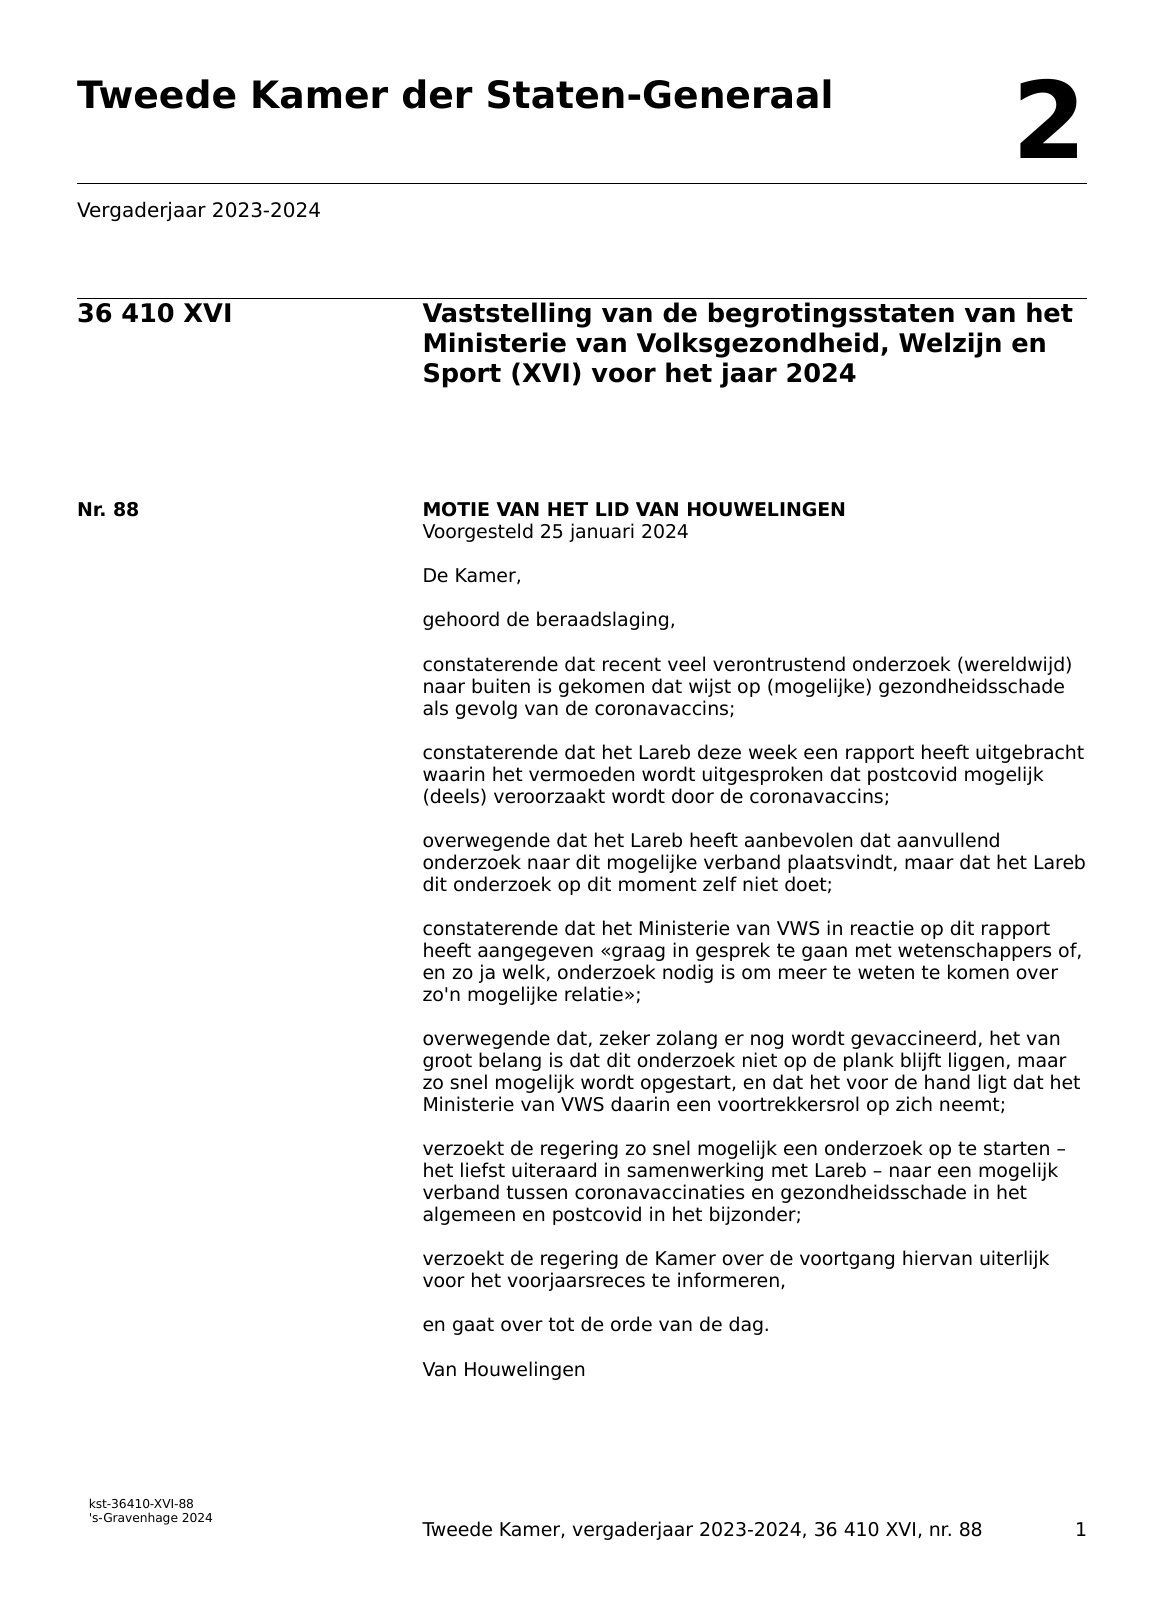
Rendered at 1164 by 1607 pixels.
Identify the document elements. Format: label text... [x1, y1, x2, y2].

text overwegende dat, zeker zolang er nog wordt gevaccineerd, het van groot belang is dat dit onderzoek niet op de plank blijft liggen, maar zo snel mogelijk wordt opgestart, en dat het voor de hand ligt dat het Ministerie van VWS daarin een voortrekkersrol op zich neemt; [422, 1028, 1087, 1116]
text Voorgesteld 25 januari 2024 [422, 521, 1087, 543]
text De Kamer, [422, 565, 1087, 587]
text Van Houwelingen [422, 1358, 1087, 1381]
text overwegende dat het Lareb heeft aanbevolen dat aanvullend onderzoek naar dit mogelijke verband plaatsvindt, maar dat het Lareb dit onderzoek op dit moment zelf niet doet; [422, 830, 1087, 896]
text gehoord de beraadslaging, [422, 609, 1087, 631]
text verzoekt de regering de Kamer over de voortgang hiervan uiterlijk voor het voorjaarsreces te informeren, [422, 1248, 1087, 1292]
table_cell Vergaderjaar 2023-2024 [77, 184, 1087, 298]
text constaterende dat recent veel verontrustend onderzoek (wereldwijd) naar buiten is gekomen dat wijst op (mogelijke) gezondheidsschade als gevolg van de coronavaccins; [422, 653, 1087, 719]
text kst-36410-XVI-88 [88, 1497, 323, 1511]
subtitle Nr. 88 MOTIE VAN HET LID VAN HOUWELINGEN [77, 499, 1087, 521]
text en gaat over tot de orde van de dag. [422, 1314, 1087, 1336]
text verzoekt de regering zo snel mogelijk een onderzoek op te starten – het liefst uiteraard in samenwerking met Lareb – naar een mogelijk verband tussen coronavaccinaties en gezondheidsschade in het algemeen en postcovid in het bijzonder; [422, 1138, 1087, 1226]
table_header 2 [886, 59, 1087, 183]
table_header Tweede Kamer der Staten-Generaal [77, 59, 886, 183]
text constaterende dat het Lareb deze week een rapport heeft uitgebracht waarin het vermoeden wordt uitgesproken dat postcovid mogelijk (deels) veroorzaakt wordt door de coronavaccins; [422, 742, 1087, 808]
subtitle 36 410 XVI Vaststelling van de begrotingsstaten van het Ministerie van Volksgezondheid, Welzijn en Sport (XVI) voor het jaar 2024 [77, 299, 1087, 388]
text constaterende dat het Ministerie van VWS in reactie op dit rapport heeft aangegeven «graag in gesprek te gaan met wetenschappers of, en zo ja welk, onderzoek nodig is om meer te weten te komen over zo'n mogelijke relatie»; [422, 918, 1087, 1006]
text 's-Gravenhage 2024 [88, 1511, 323, 1525]
